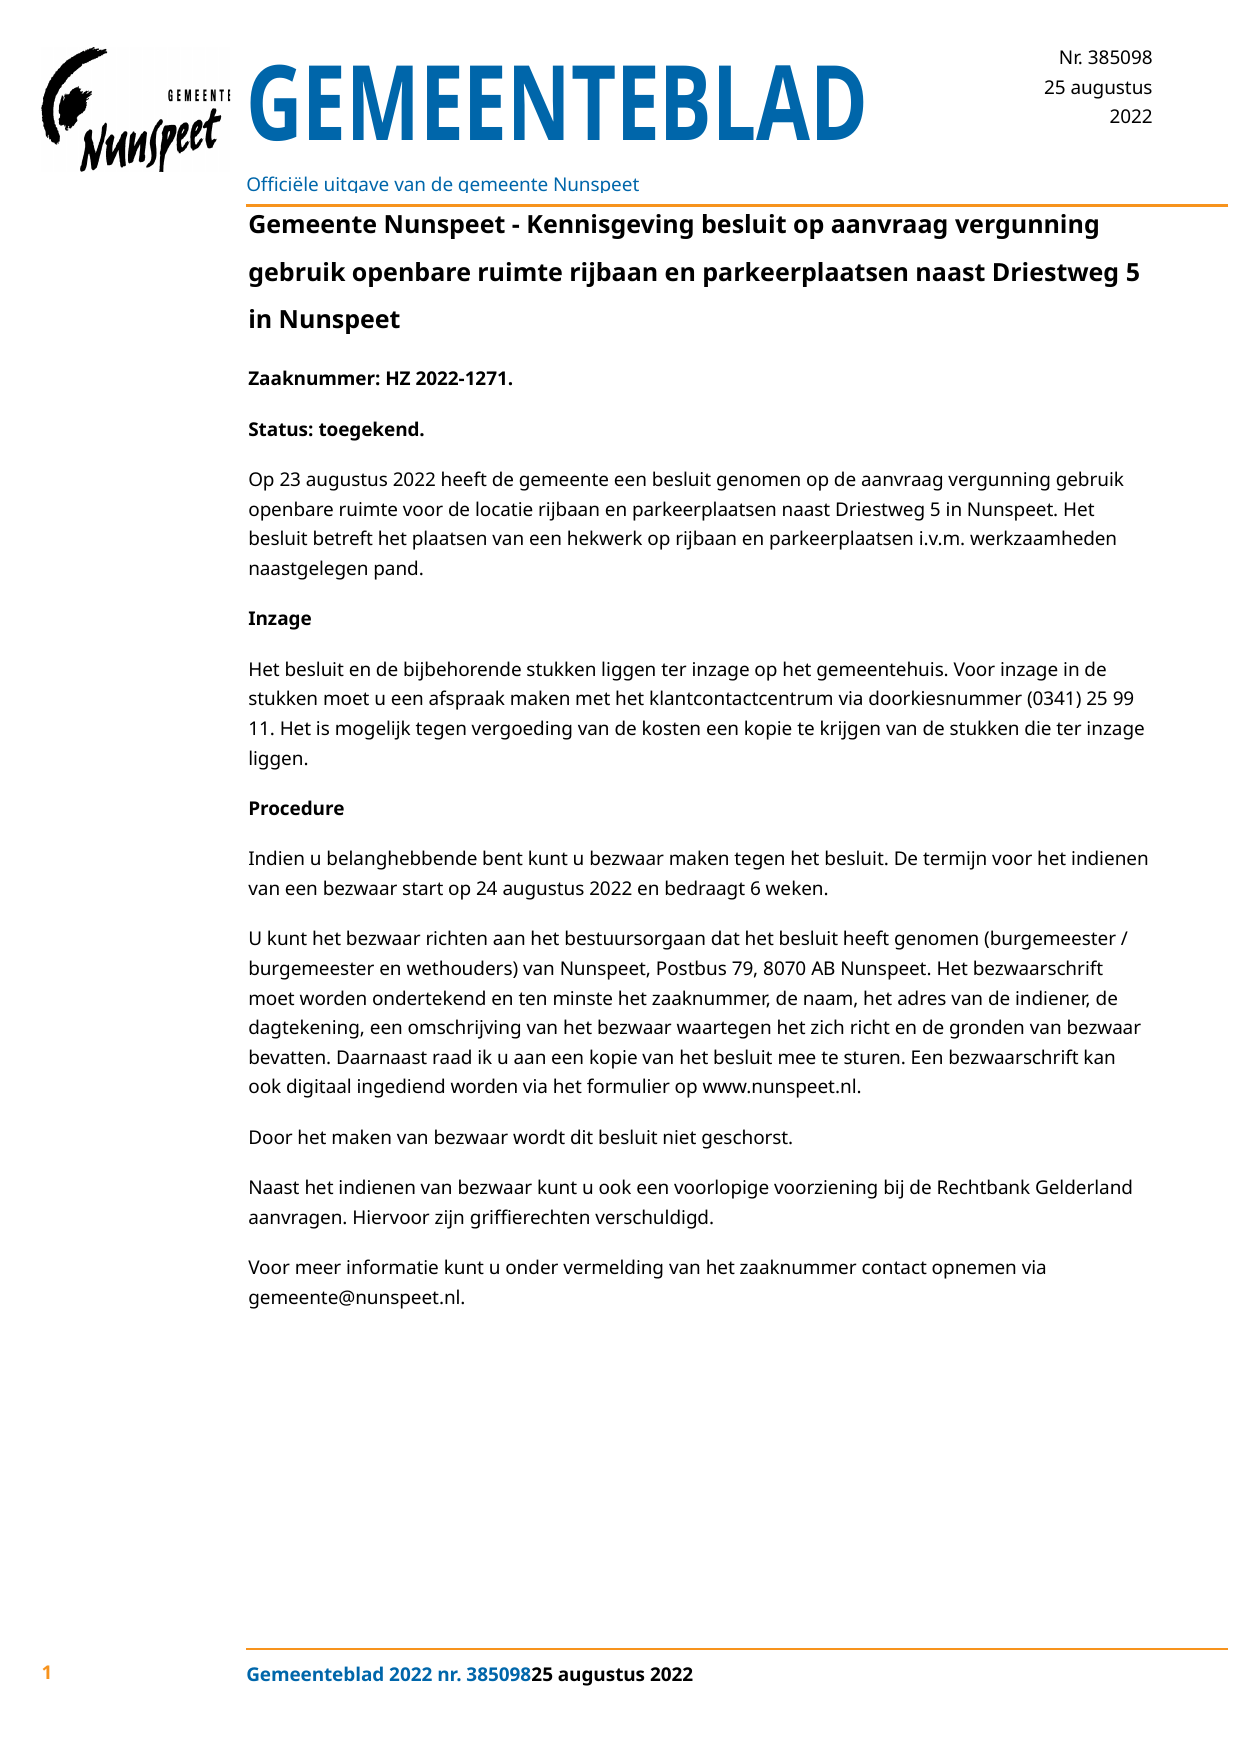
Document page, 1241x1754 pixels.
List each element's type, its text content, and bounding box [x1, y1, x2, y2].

text Procedure [248, 795, 1152, 821]
text Naast het indienen van bezwaar kunt u ook een voorlopige voorziening bij de Rechtbank Gelderland aanvragen. Hiervoor zijn griffierechten verschuldigd. [248, 1174, 1152, 1229]
text Door het maken van bezwaar wordt dit besluit niet geschorst. [248, 1124, 1152, 1149]
text Zaaknummer: HZ 2022-1271. [248, 366, 1152, 391]
text Op 23 augustus 2022 heeft de gemeente een besluit genomen op de aanvraag vergunning gebruik openbare ruimte voor de locatie rijbaan en parkeerplaatsen naast Driestweg 5 in Nunspeet. Het besluit betreft het plaatsen van een hekwerk op rijbaan en parkeerplaatsen i.v.m. werkzaamheden naastgelegen pand. [248, 466, 1152, 581]
text Gemeente Nunspeet - Kennisgeving besluit op aanvraag vergunning gebruik openbare ruimte rijbaan en parkeerplaatsen naast Driestweg 5 in Nunspeet [248, 207, 1152, 336]
text Indien u belanghebbende bent kunt u bezwaar maken tegen het besluit. De termijn voor het indienen van een bezwaar start op 24 augustus 2022 en bedraagt 6 weken. [248, 846, 1152, 901]
text Het besluit en de bijbehorende stukken liggen ter inzage op het gemeentehuis. Voor inzage in de stukken moet u een afspraak maken met het klantcontactcentrum via doorkiesnummer (0341) 25 99 11. Het is mogelijk tegen vergoeding van de kosten een kopie te krijgen van de stukken die ter inzage liggen. [248, 656, 1152, 770]
text Voor meer informatie kunt u onder vermelding van het zaaknummer contact opnemen via gemeente@nunspeet.nl. [248, 1254, 1152, 1309]
text Status: toegekend. [248, 416, 1152, 442]
text Inzage [248, 606, 1152, 631]
picture [41, 47, 231, 172]
text U kunt het bezwaar richten aan het bestuursorgaan dat het besluit heeft genomen (burgemeester / burgemeester en wethouders) van Nunspeet, Postbus 79, 8070 AB Nunspeet. Het bezwaarschrift moet worden ondertekend en ten minste het zaaknummer, de naam, het adres van de indiener, de dagtekening, een omschrijving van het bezwaar waartegen het zich richt en de gronden van bezwaar bevatten. Daarnaast raad ik u aan een kopie van het besluit mee te sturen. Een bezwaarschrift kan ook digitaal ingediend worden via het formulier op www.nunspeet.nl. [248, 926, 1152, 1099]
